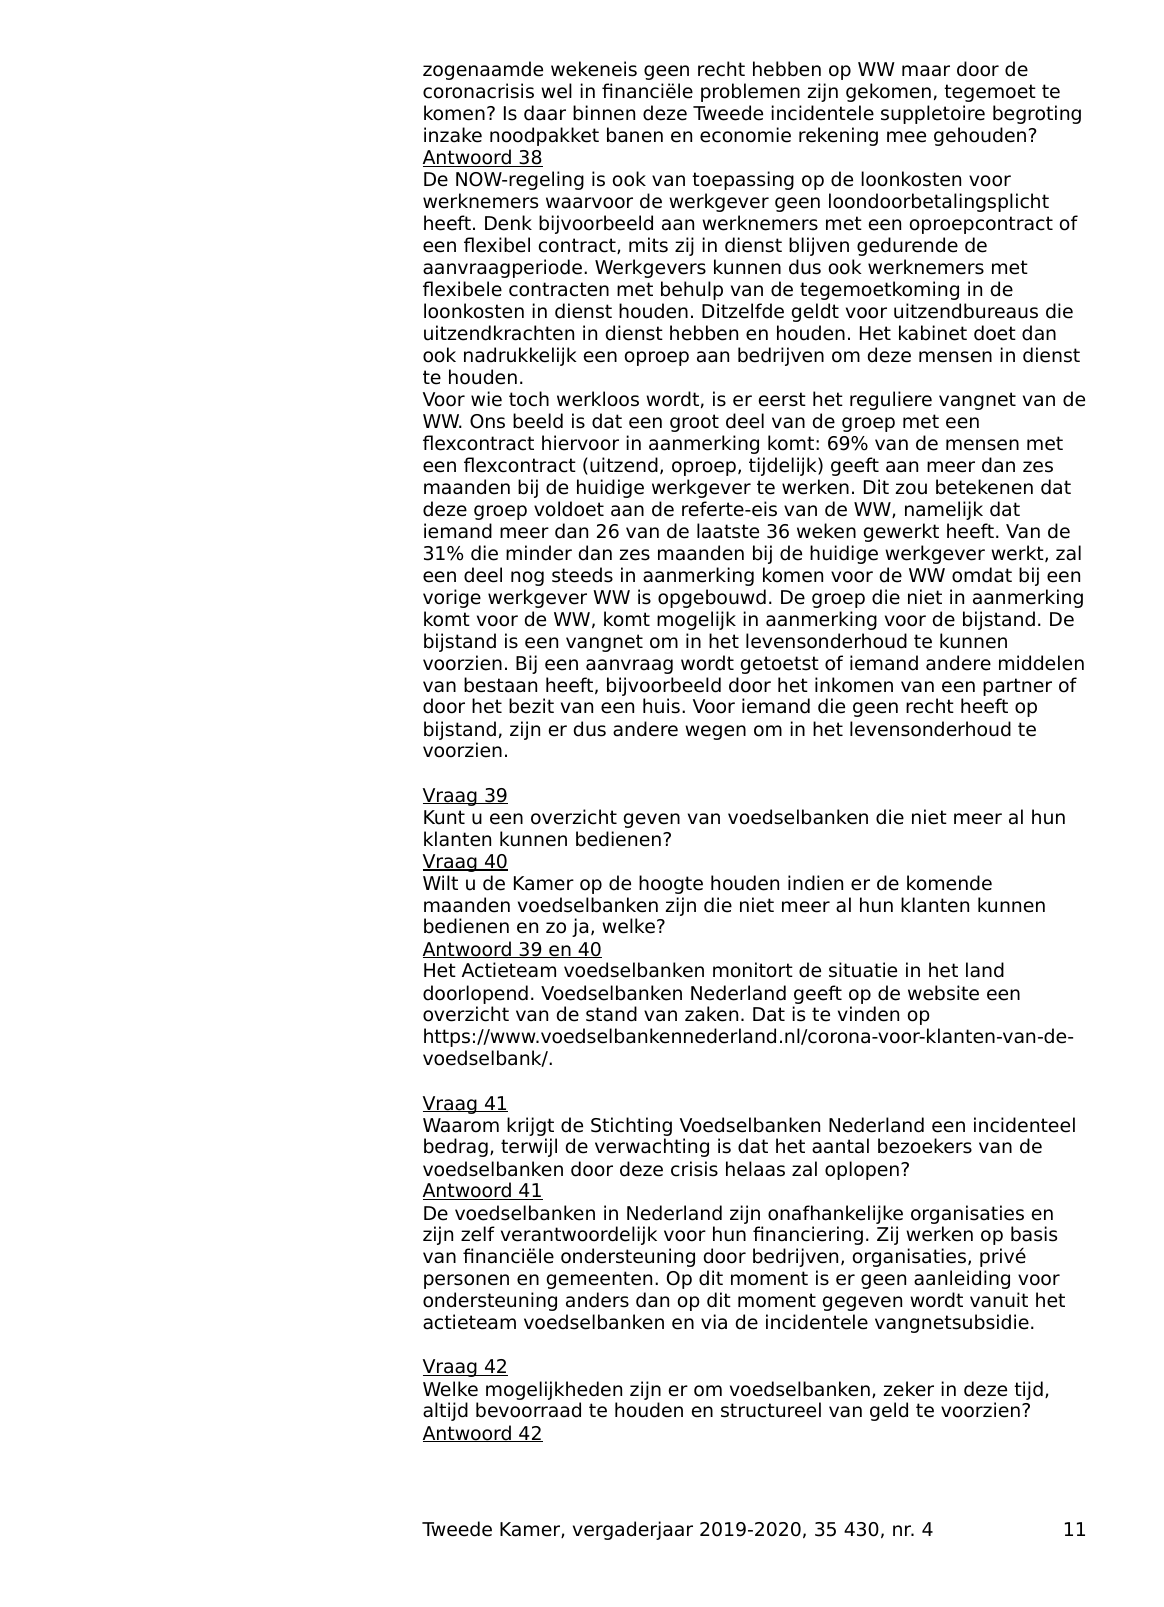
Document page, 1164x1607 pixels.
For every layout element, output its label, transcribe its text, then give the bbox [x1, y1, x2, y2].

text Welke mogelijkheden zijn er om voedselbanken, zeker in deze tijd, altijd bevoorraad te houden en structureel van geld te voorzien? [422, 1378, 1087, 1422]
text Voor wie toch werkloos wordt, is er eerst het reguliere vangnet van de WW. Ons beeld is dat een groot deel van de groep met een flexcontract hiervoor in aanmerking komt: 69% van de mensen met een flexcontract (uitzend, oproep, tijdelijk) geeft aan meer dan zes maanden bij de huidige werkgever te werken. Dit zou betekenen dat deze groep voldoet aan de referte-eis van de WW, namelijk dat iemand meer dan 26 van de laatste 36 weken gewerkt heeft. Van de 31% die minder dan zes maanden bij de huidige werkgever werkt, zal een deel nog steeds in aanmerking komen voor de WW omdat bij een vorige werkgever WW is opgebouwd. De groep die niet in aanmerking komt voor de WW, komt mogelijk in aanmerking voor de bijstand. De bijstand is een vangnet om in het levensonderhoud te kunnen voorzien. Bij een aanvraag wordt getoetst of iemand andere middelen van bestaan heeft, bijvoorbeeld door het inkomen van een partner of door het bezit van een huis. Voor iemand die geen recht heeft op bijstand, zijn er dus andere wegen om in het levensonderhoud te voorzien. [422, 389, 1087, 762]
text Vraag 40 [422, 851, 1087, 872]
text Kunt u een overzicht geven van voedselbanken die niet meer al hun klanten kunnen bedienen? [422, 807, 1087, 851]
text Antwoord 39 en 40 [422, 938, 1087, 960]
text zogenaamde wekeneis geen recht hebben op WW maar door de coronacrisis wel in financiële problemen zijn gekomen, tegemoet te komen? Is daar binnen deze Tweede incidentele suppletoire begroting inzake noodpakket banen en economie rekening mee gehouden? [422, 59, 1087, 147]
text Wilt u de Kamer op de hoogte houden indien er de komende maanden voedselbanken zijn die niet meer al hun klanten kunnen bedienen en zo ja, welke? [422, 872, 1087, 938]
text Antwoord 38 [422, 147, 1087, 169]
text Waarom krijgt de Stichting Voedselbanken Nederland een incidenteel bedrag, terwijl de verwachting is dat het aantal bezoekers van de voedselbanken door deze crisis helaas zal oplopen? [422, 1114, 1087, 1180]
text De NOW-regeling is ook van toepassing op de loonkosten voor werknemers waarvoor de werkgever geen loondoorbetalingsplicht heeft. Denk bijvoorbeeld aan werknemers met een oproepcontract of een flexibel contract, mits zij in dienst blijven gedurende de aanvraagperiode. Werkgevers kunnen dus ook werknemers met flexibele contracten met behulp van de tegemoetkoming in de loonkosten in dienst houden. Ditzelfde geldt voor uitzendbureaus die uitzendkrachten in dienst hebben en houden. Het kabinet doet dan ook nadrukkelijk een oproep aan bedrijven om deze mensen in dienst te houden. [422, 169, 1087, 389]
text Antwoord 42 [422, 1422, 1087, 1444]
text De voedselbanken in Nederland zijn onafhankelijke organisaties en zijn zelf verantwoordelijk voor hun financiering. Zij werken op basis van financiële ondersteuning door bedrijven, organisaties, privé personen en gemeenten. Op dit moment is er geen aanleiding voor ondersteuning anders dan op dit moment gegeven wordt vanuit het actieteam voedselbanken en via de incidentele vangnetsubsidie. [422, 1202, 1087, 1334]
text Vraag 41 [422, 1092, 1087, 1114]
text Het Actieteam voedselbanken monitort de situatie in het land doorlopend. Voedselbanken Nederland geeft op de website een overzicht van de stand van zaken. Dat is te vinden op https://www.voedselbankennederland.nl/corona-voor-klanten-van-de-voedselbank/. [422, 960, 1087, 1070]
text Vraag 39 [422, 784, 1087, 807]
text Antwoord 41 [422, 1180, 1087, 1202]
text Vraag 42 [422, 1356, 1087, 1378]
